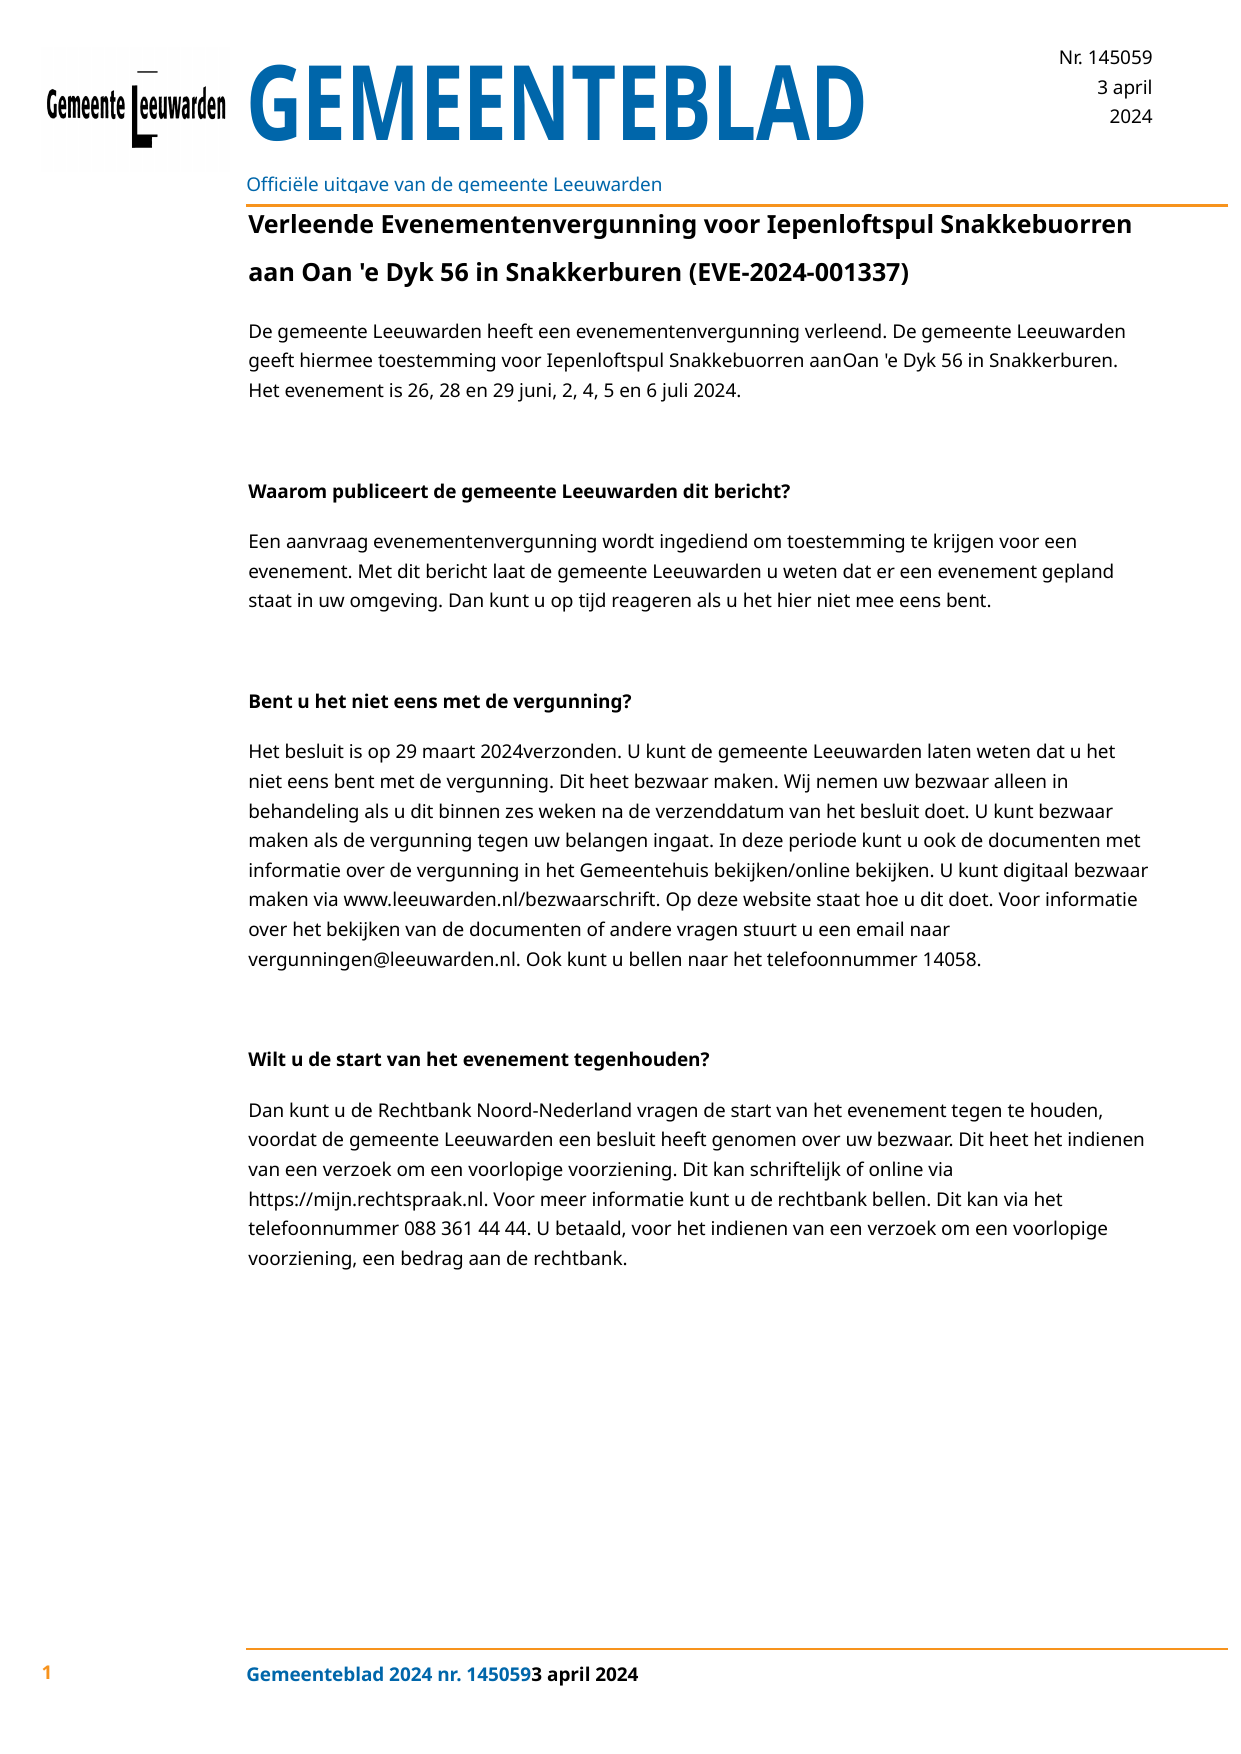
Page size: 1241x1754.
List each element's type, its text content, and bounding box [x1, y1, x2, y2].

text Het besluit is op 29 maart 2024verzonden. U kunt de gemeente Leeuwarden laten weten dat u het niet eens bent met de vergunning. Dit heet bezwaar maken. Wij nemen uw bezwaar alleen in behandeling als u dit binnen zes weken na de verzenddatum van het besluit doet. U kunt bezwaar maken als de vergunning tegen uw belangen ingaat. In deze periode kunt u ook de documenten met informatie over de vergunning in het Gemeentehuis bekijken/online bekijken. U kunt digitaal bezwaar maken via www.leeuwarden.nl/bezwaarschrift. Op deze website staat hoe u dit doet. Voor informatie over het bekijken van de documenten of andere vragen stuurt u een email naar vergunningen@leeuwarden.nl. Ook kunt u bellen naar het telefoonnummer 14058. [248, 739, 1152, 972]
text Verleende Evenementenvergunning voor Iepenloftspul Snakkebuorren aan Oan 'e Dyk 56 in Snakkerburen (EVE-2024-001337) [248, 207, 1152, 288]
text Bent u het niet eens met de vergunning? [248, 688, 1152, 714]
text Dan kunt u de Rechtbank Noord-Nederland vragen de start van het evenement tegen te houden, voordat de gemeente Leeuwarden een besluit heeft genomen over uw bezwaar. Dit heet het indienen van een verzoek om een voorlopige voorziening. Dit kan schriftelijk of online via https://mijn.rechtspraak.nl. Voor meer informatie kunt u de rechtbank bellen. Dit kan via het telefoonnummer 088 361 44 44. U betaald, voor het indienen van een verzoek om een voorlopige voorziening, een bedrag aan de rechtbank. [248, 1097, 1152, 1271]
picture [41, 47, 231, 172]
text De gemeente Leeuwarden heeft een evenementenvergunning verleend. De gemeente Leeuwarden geeft hiermee toestemming voor Iepenloftspul Snakkebuorren aanOan 'e Dyk 56 in Snakkerburen. Het evenement is 26, 28 en 29 juni, 2, 4, 5 en 6 juli 2024. [248, 318, 1152, 403]
text Wilt u de start van het evenement tegenhouden? [248, 1047, 1152, 1072]
text Waarom publiceert de gemeente Leeuwarden dit bericht? [248, 478, 1152, 504]
text Een aanvraag evenementenvergunning wordt ingediend om toestemming te krijgen voor een evenement. Met dit bericht laat de gemeente Leeuwarden u weten dat er een evenement gepland staat in uw omgeving. Dan kunt u op tijd reageren als u het hier niet mee eens bent. [248, 528, 1152, 613]
